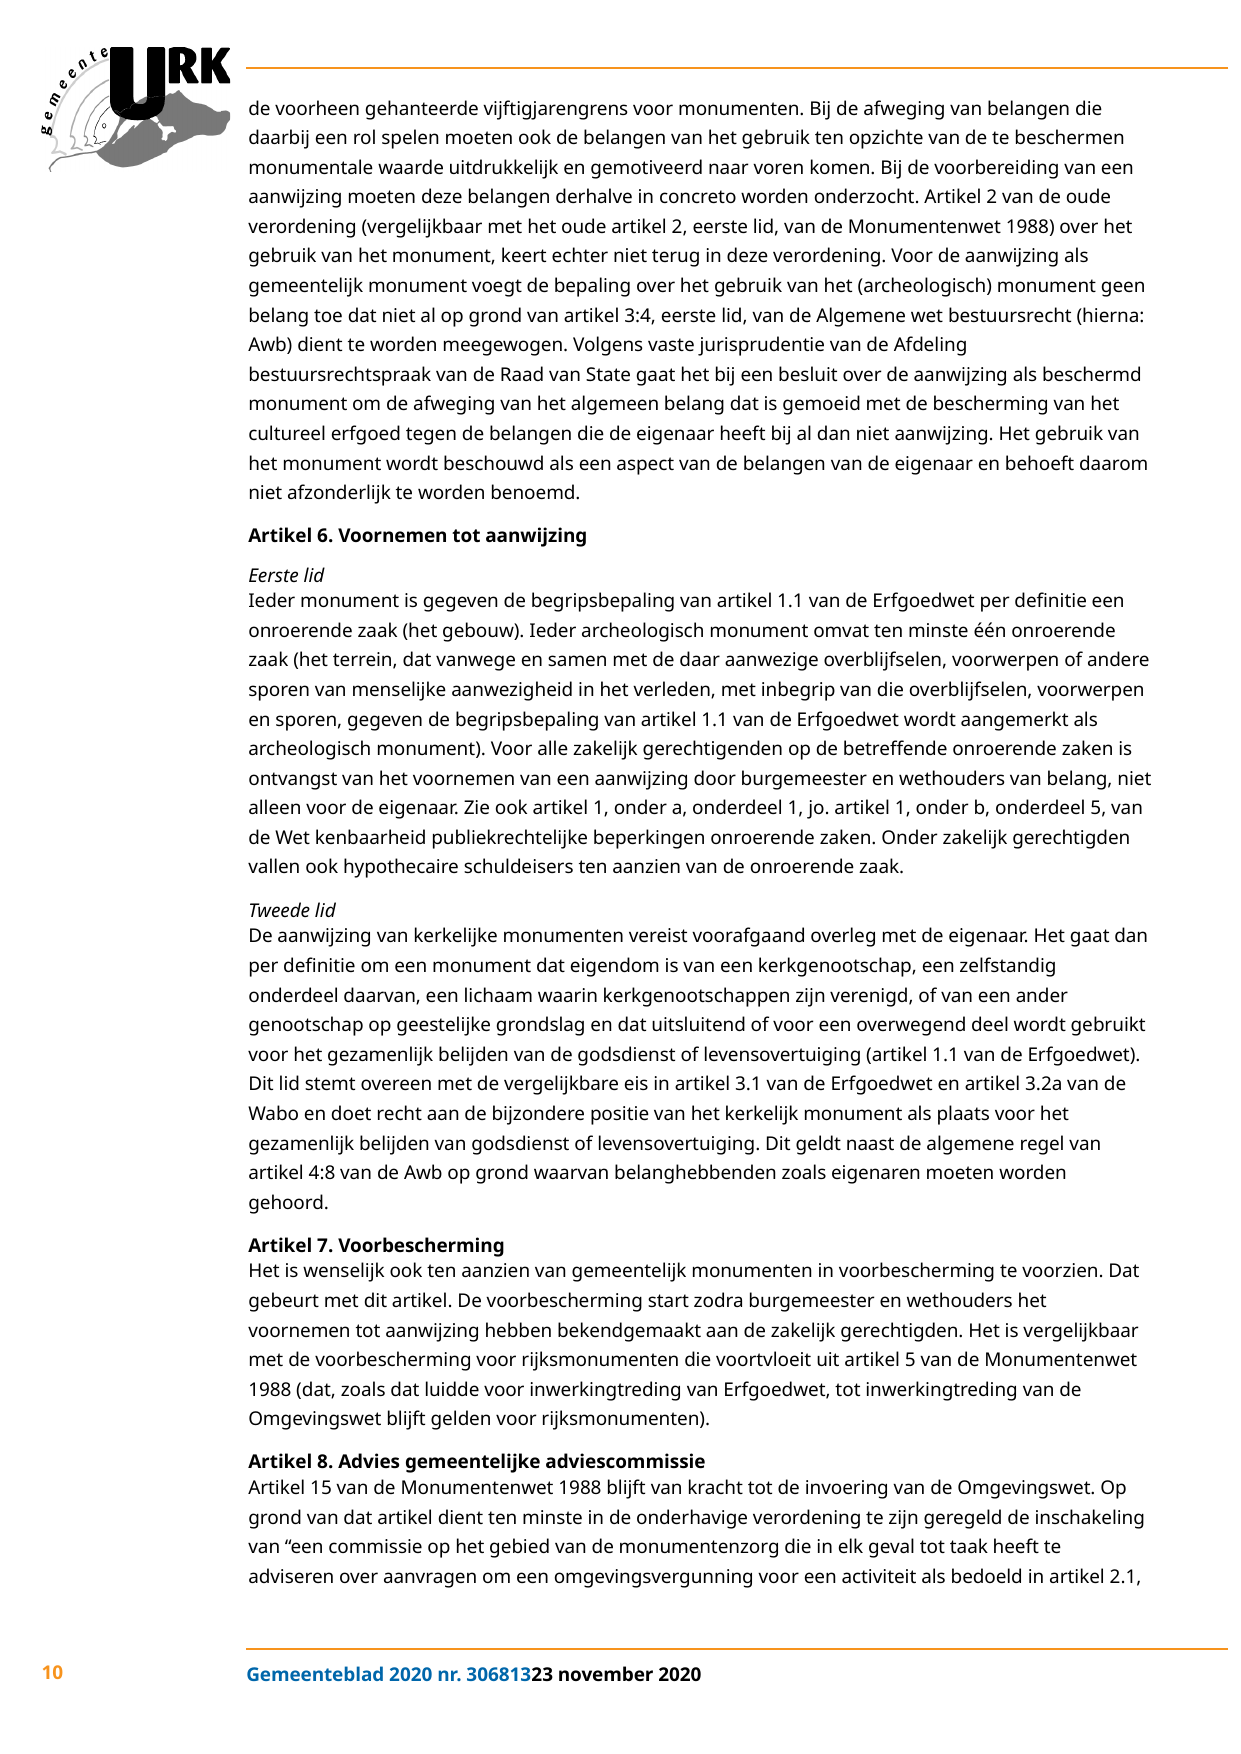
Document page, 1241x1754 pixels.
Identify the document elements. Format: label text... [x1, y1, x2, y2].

text De aanwijzing van kerkelijke monumenten vereist voorafgaand overleg met de eigenaar. Het gaat dan per definitie om een monument dat eigendom is van een kerkgenootschap, een zelfstandig onderdeel daarvan, een lichaam waarin kerkgenootschappen zijn verenigd, of van een ander genootschap op geestelijke grondslag en dat uitsluitend of voor een overwegend deel wordt gebruikt voor het gezamenlijk belijden van de godsdienst of levensovertuiging (artikel 1.1 van de Erfgoedwet). Dit lid stemt overeen met de vergelijkbare eis in artikel 3.1 van de Erfgoedwet en artikel 3.2a van de Wabo en doet recht aan de bijzondere positie van het kerkelijk monument als plaats voor het gezamenlijk belijden van godsdienst of levensovertuiging. Dit geldt naast de algemene regel van artikel 4:8 van de Awb op grond waarvan belanghebbenden zoals eigenaren moeten worden gehoord. [248, 923, 1152, 1214]
text Het is wenselijk ook ten aanzien van gemeentelijk monumenten in voorbescherming te voorzien. Dat gebeurt met dit artikel. De voorbescherming start zodra burgemeester en wethouders het voornemen tot aanwijzing hebben bekendgemaakt aan de zakelijk gerechtigden. Het is vergelijkbaar met de voorbescherming voor rijksmonumenten die voortvloeit uit artikel 5 van de Monumentenwet 1988 (dat, zoals dat luidde voor inwerkingtreding van Erfgoedwet, tot inwerkingtreding van de Omgevingswet blijft gelden voor rijksmonumenten). [248, 1258, 1152, 1431]
text Artikel 6. Voornemen tot aanwijzing [248, 522, 1152, 548]
text de voorheen gehanteerde vijftigjarengrens voor monumenten. Bij de afweging van belangen die daarbij een rol spelen moeten ook de belangen van het gebruik ten opzichte van de te beschermen monumentale waarde uitdrukkelijk en gemotiveerd naar voren komen. Bij de voorbereiding van een aanwijzing moeten deze belangen derhalve in concreto worden onderzocht. Artikel 2 van de oude verordening (vergelijkbaar met het oude artikel 2, eerste lid, van de Monumentenwet 1988) over het gebruik van het monument, keert echter niet terug in deze verordening. Voor de aanwijzing als gemeentelijk monument voegt de bepaling over het gebruik van het (archeologisch) monument geen belang toe dat niet al op grond van artikel 3:4, eerste lid, van de Algemene wet bestuursrecht (hierna: Awb) dient te worden meegewogen. Volgens vaste jurisprudentie van de Afdeling bestuursrechtspraak van de Raad van State gaat het bij een besluit over de aanwijzing als beschermd monument om de afweging van het algemeen belang dat is gemoeid met de bescherming van het cultureel erfgoed tegen de belangen die de eigenaar heeft bij al dan niet aanwijzing. Het gebruik van het monument wordt beschouwd als een aspect van de belangen van de eigenaar en behoeft daarom niet afzonderlijk te worden benoemd. [248, 95, 1152, 505]
text Eerste lid [248, 562, 1152, 587]
text Artikel 15 van de Monumentenwet 1988 blijft van kracht tot de invoering van de Omgevingswet. Op grond van dat artikel dient ten minste in de onderhavige verordening te zijn geregeld de inschakeling van “een commissie op het gebied van de monumentenzorg die in elk geval tot taak heeft te adviseren over aanvragen om een omgevingsvergunning voor een activiteit als bedoeld in artikel 2.1, [248, 1474, 1152, 1589]
text Tweede lid [248, 897, 1152, 923]
text Ieder monument is gegeven de begripsbepaling van artikel 1.1 van de Erfgoedwet per definitie een onroerende zaak (het gebouw). Ieder archeologisch monument omvat ten minste één onroerende zaak (het terrein, dat vanwege en samen met de daar aanwezige overblijfselen, voorwerpen of andere sporen van menselijke aanwezigheid in het verleden, met inbegrip van die overblijfselen, voorwerpen en sporen, gegeven de begripsbepaling van artikel 1.1 van de Erfgoedwet wordt aangemerkt als archeologisch monument). Voor alle zakelijk gerechtigenden op de betreffende onroerende zaken is ontvangst van het voornemen van een aanwijzing door burgemeester en wethouders van belang, niet alleen voor de eigenaar. Zie ook artikel 1, onder a, onderdeel 1, jo. artikel 1, onder b, onderdeel 5, van de Wet kenbaarheid publiekrechtelijke beperkingen onroerende zaken. Onder zakelijk gerechtigden vallen ook hypothecaire schuldeisers ten aanzien van de onroerende zaak. [248, 587, 1152, 879]
text Artikel 8. Advies gemeentelijke adviescommissie [248, 1449, 1152, 1474]
text Artikel 7. Voorbescherming [248, 1232, 1152, 1258]
picture [41, 47, 231, 172]
